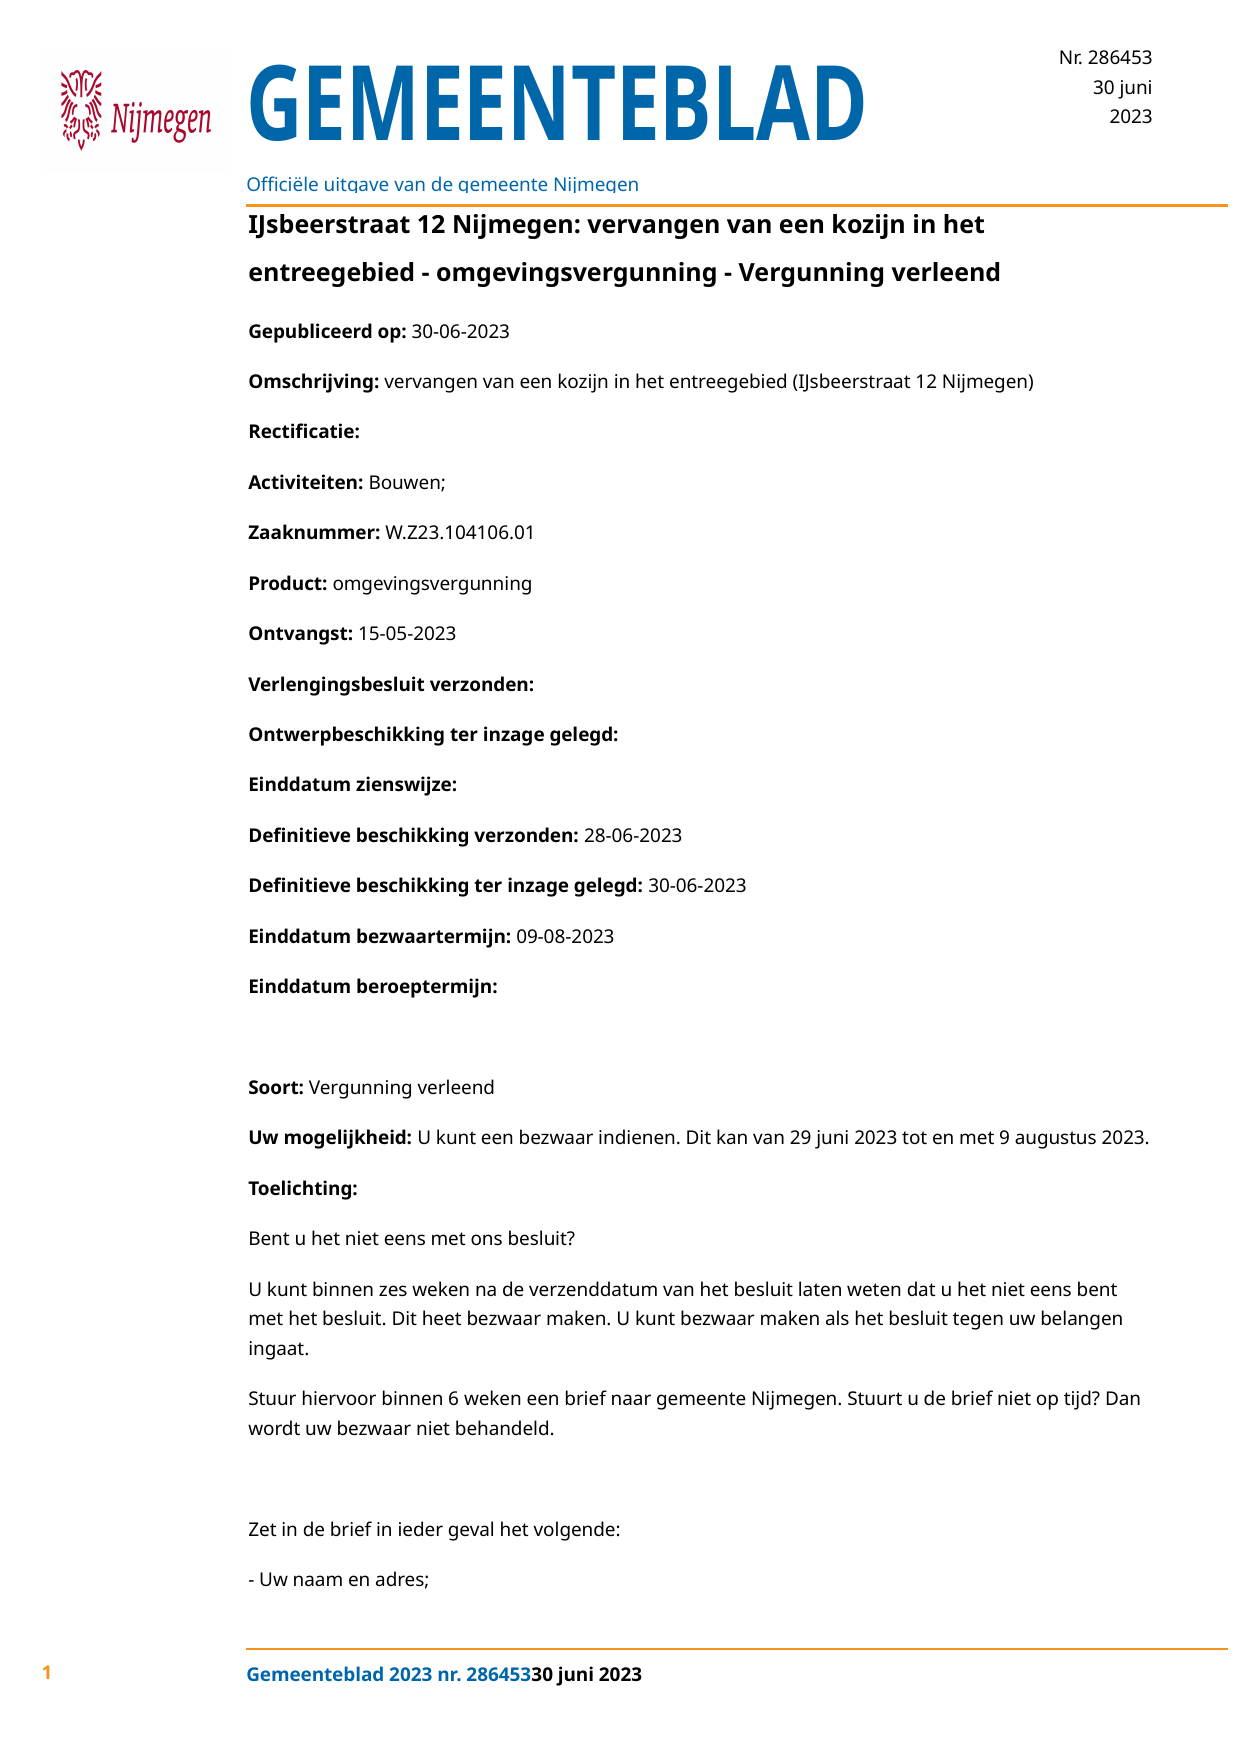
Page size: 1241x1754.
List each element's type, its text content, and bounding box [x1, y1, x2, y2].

text Activiteiten: Bouwen; [248, 469, 1152, 495]
text Soort: Vergunning verleend [248, 1074, 1152, 1100]
text Gepubliceerd op: 30-06-2023 [248, 318, 1152, 344]
text Zet in de brief in ieder geval het volgende: [248, 1516, 1152, 1542]
text Product: omgevingsvergunning [248, 570, 1152, 596]
text Definitieve beschikking verzonden: 28-06-2023 [248, 822, 1152, 848]
text Einddatum bezwaartermijn: 09-08-2023 [248, 923, 1152, 949]
text Bent u het niet eens met ons besluit? [248, 1225, 1152, 1251]
text Uw mogelijkheid: U kunt een bezwaar indienen. Dit kan van 29 juni 2023 tot en met 9 augustus 2023. [248, 1124, 1152, 1150]
text Stuur hiervoor binnen 6 weken een brief naar gemeente Nijmegen. Stuurt u de brief niet op tijd? Dan wordt uw bezwaar niet behandeld. [248, 1385, 1152, 1441]
text - Uw naam en adres; [248, 1566, 1152, 1592]
picture [41, 47, 231, 172]
text Zaaknummer: W.Z23.104106.01 [248, 519, 1152, 545]
text Einddatum zienswijze: [248, 772, 1152, 797]
text Einddatum beroeptermijn: [248, 973, 1152, 999]
text Definitieve beschikking ter inzage gelegd: 30-06-2023 [248, 872, 1152, 898]
text Verlengingsbesluit verzonden: [248, 671, 1152, 697]
text U kunt binnen zes weken na de verzenddatum van het besluit laten weten dat u het niet eens bent met het besluit. Dit heet bezwaar maken. U kunt bezwaar maken als het besluit tegen uw belangen ingaat. [248, 1276, 1152, 1361]
text Ontwerpbeschikking ter inzage gelegd: [248, 721, 1152, 747]
text Rectificatie: [248, 419, 1152, 444]
text Ontvangst: 15-05-2023 [248, 620, 1152, 646]
text Omschrijving: vervangen van een kozijn in het entreegebied (IJsbeerstraat 12 Nijmegen) [248, 368, 1152, 394]
text Toelichting: [248, 1175, 1152, 1201]
text IJsbeerstraat 12 Nijmegen: vervangen van een kozijn in het entreegebied - omgevingsvergunning - Vergunning verleend [248, 207, 1152, 288]
